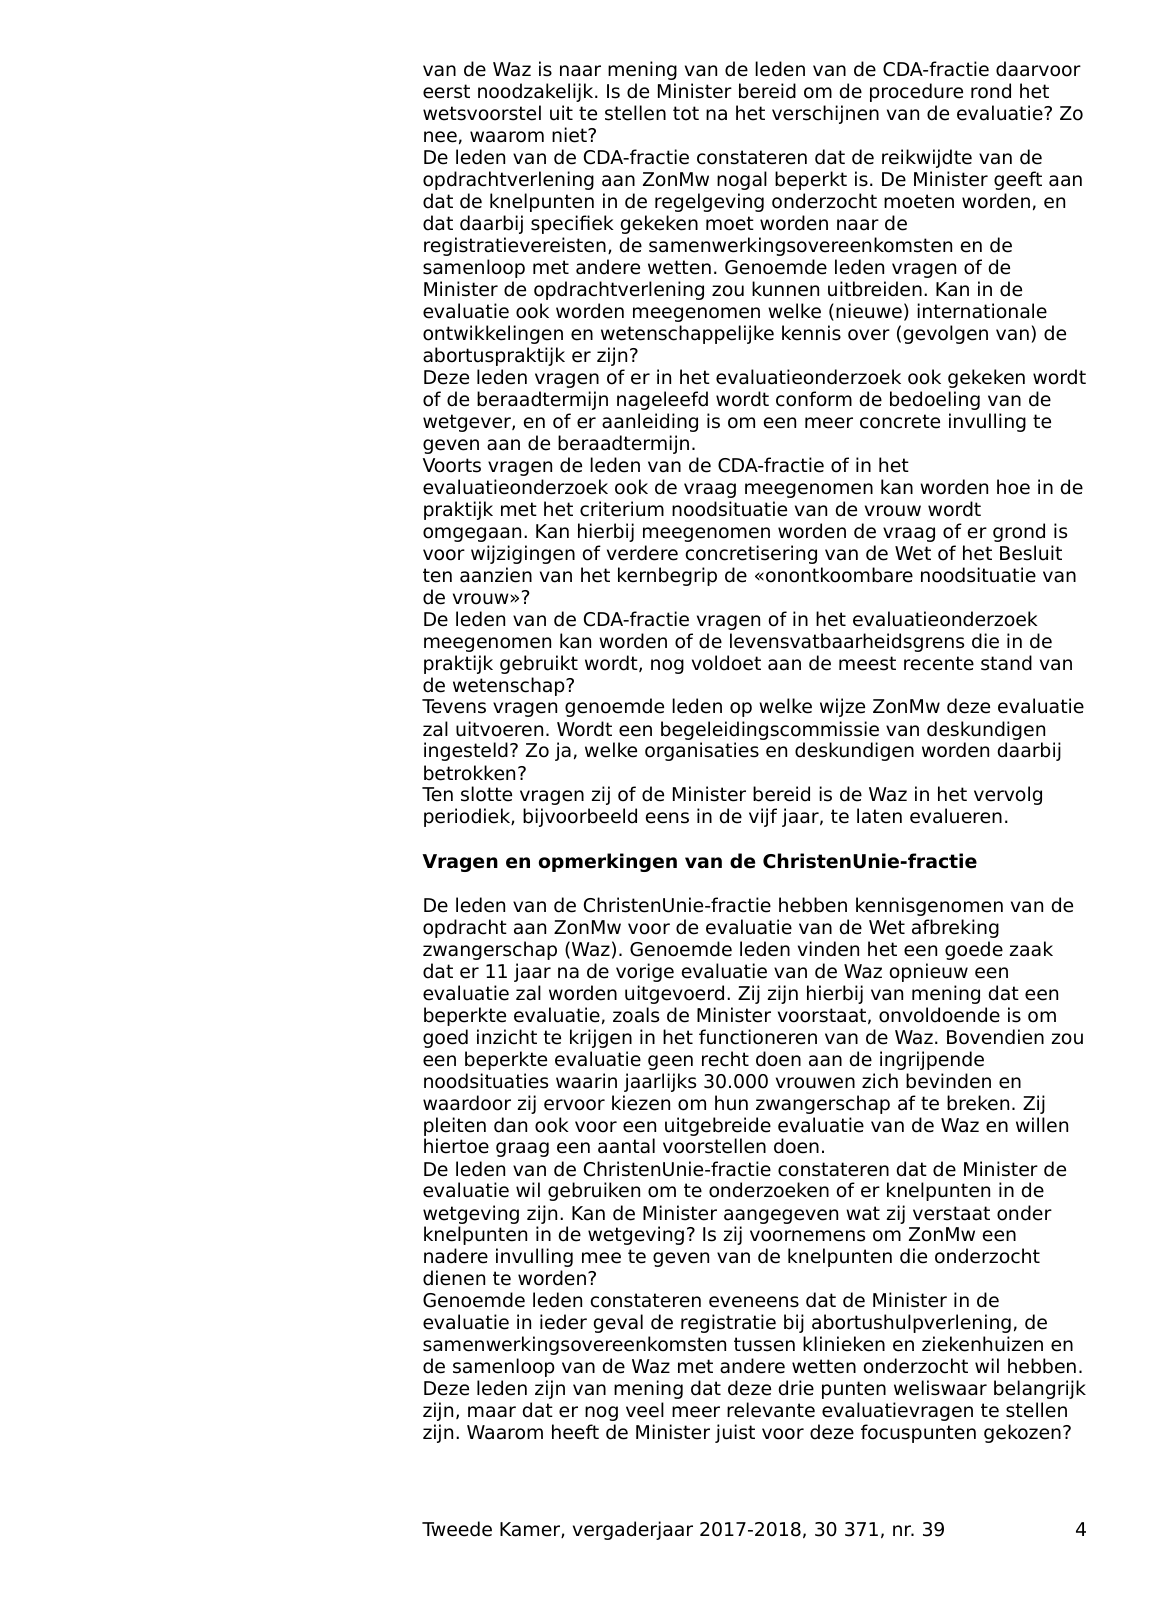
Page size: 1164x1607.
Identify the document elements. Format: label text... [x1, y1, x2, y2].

subtitle Vragen en opmerkingen van de ChristenUnie-fractie [422, 851, 1087, 872]
text Genoemde leden constateren eveneens dat de Minister in de evaluatie in ieder geval de registratie bij abortushulpverlening, de samenwerkingsovereenkomsten tussen klinieken en ziekenhuizen en de samenloop van de Waz met andere wetten onderzocht wil hebben. Deze leden zijn van mening dat deze drie punten weliswaar belangrijk zijn, maar dat er nog veel meer relevante evaluatievragen te stellen zijn. Waarom heeft de Minister juist voor deze focuspunten gekozen? [422, 1290, 1087, 1444]
text De leden van de ChristenUnie-fractie constateren dat de Minister de evaluatie wil gebruiken om te onderzoeken of er knelpunten in de wetgeving zijn. Kan de Minister aangegeven wat zij verstaat onder knelpunten in de wetgeving? Is zij voornemens om ZonMw een nadere invulling mee te geven van de knelpunten die onderzocht dienen te worden? [422, 1158, 1087, 1290]
text De leden van de ChristenUnie-fractie hebben kennisgenomen van de opdracht aan ZonMw voor de evaluatie van de Wet afbreking zwangerschap (Waz). Genoemde leden vinden het een goede zaak dat er 11 jaar na de vorige evaluatie van de Waz opnieuw een evaluatie zal worden uitgevoerd. Zij zijn hierbij van mening dat een beperkte evaluatie, zoals de Minister voorstaat, onvoldoende is om goed inzicht te krijgen in het functioneren van de Waz. Bovendien zou een beperkte evaluatie geen recht doen aan de ingrijpende noodsituaties waarin jaarlijks 30.000 vrouwen zich bevinden en waardoor zij ervoor kiezen om hun zwangerschap af te breken. Zij pleiten dan ook voor een uitgebreide evaluatie van de Waz en willen hiertoe graag een aantal voorstellen doen. [422, 895, 1087, 1158]
text Deze leden vragen of er in het evaluatieonderzoek ook gekeken wordt of de beraadtermijn nageleefd wordt conform de bedoeling van de wetgever, en of er aanleiding is om een meer concrete invulling te geven aan de beraadtermijn. [422, 367, 1087, 455]
text van de Waz is naar mening van de leden van de CDA-fractie daarvoor eerst noodzakelijk. Is de Minister bereid om de procedure rond het wetsvoorstel uit te stellen tot na het verschijnen van de evaluatie? Zo nee, waarom niet? [422, 59, 1087, 147]
text Ten slotte vragen zij of de Minister bereid is de Waz in het vervolg periodiek, bijvoorbeeld eens in de vijf jaar, te laten evalueren. [422, 784, 1087, 828]
text De leden van de CDA-fractie vragen of in het evaluatieonderzoek meegenomen kan worden of de levensvatbaarheidsgrens die in de praktijk gebruikt wordt, nog voldoet aan de meest recente stand van de wetenschap? [422, 608, 1087, 696]
text De leden van de CDA-fractie constateren dat de reikwijdte van de opdrachtverlening aan ZonMw nogal beperkt is. De Minister geeft aan dat de knelpunten in de regelgeving onderzocht moeten worden, en dat daarbij specifiek gekeken moet worden naar de registratievereisten, de samenwerkingsovereenkomsten en de samenloop met andere wetten. Genoemde leden vragen of de Minister de opdrachtverlening zou kunnen uitbreiden. Kan in de evaluatie ook worden meegenomen welke (nieuwe) internationale ontwikkelingen en wetenschappelijke kennis over (gevolgen van) de abortuspraktijk er zijn? [422, 147, 1087, 367]
text Tevens vragen genoemde leden op welke wijze ZonMw deze evaluatie zal uitvoeren. Wordt een begeleidingscommissie van deskundigen ingesteld? Zo ja, welke organisaties en deskundigen worden daarbij betrokken? [422, 696, 1087, 784]
text Voorts vragen de leden van de CDA-fractie of in het evaluatieonderzoek ook de vraag meegenomen kan worden hoe in de praktijk met het criterium noodsituatie van de vrouw wordt omgegaan. Kan hierbij meegenomen worden de vraag of er grond is voor wijzigingen of verdere concretisering van de Wet of het Besluit ten aanzien van het kernbegrip de «onontkoombare noodsituatie van de vrouw»? [422, 455, 1087, 608]
